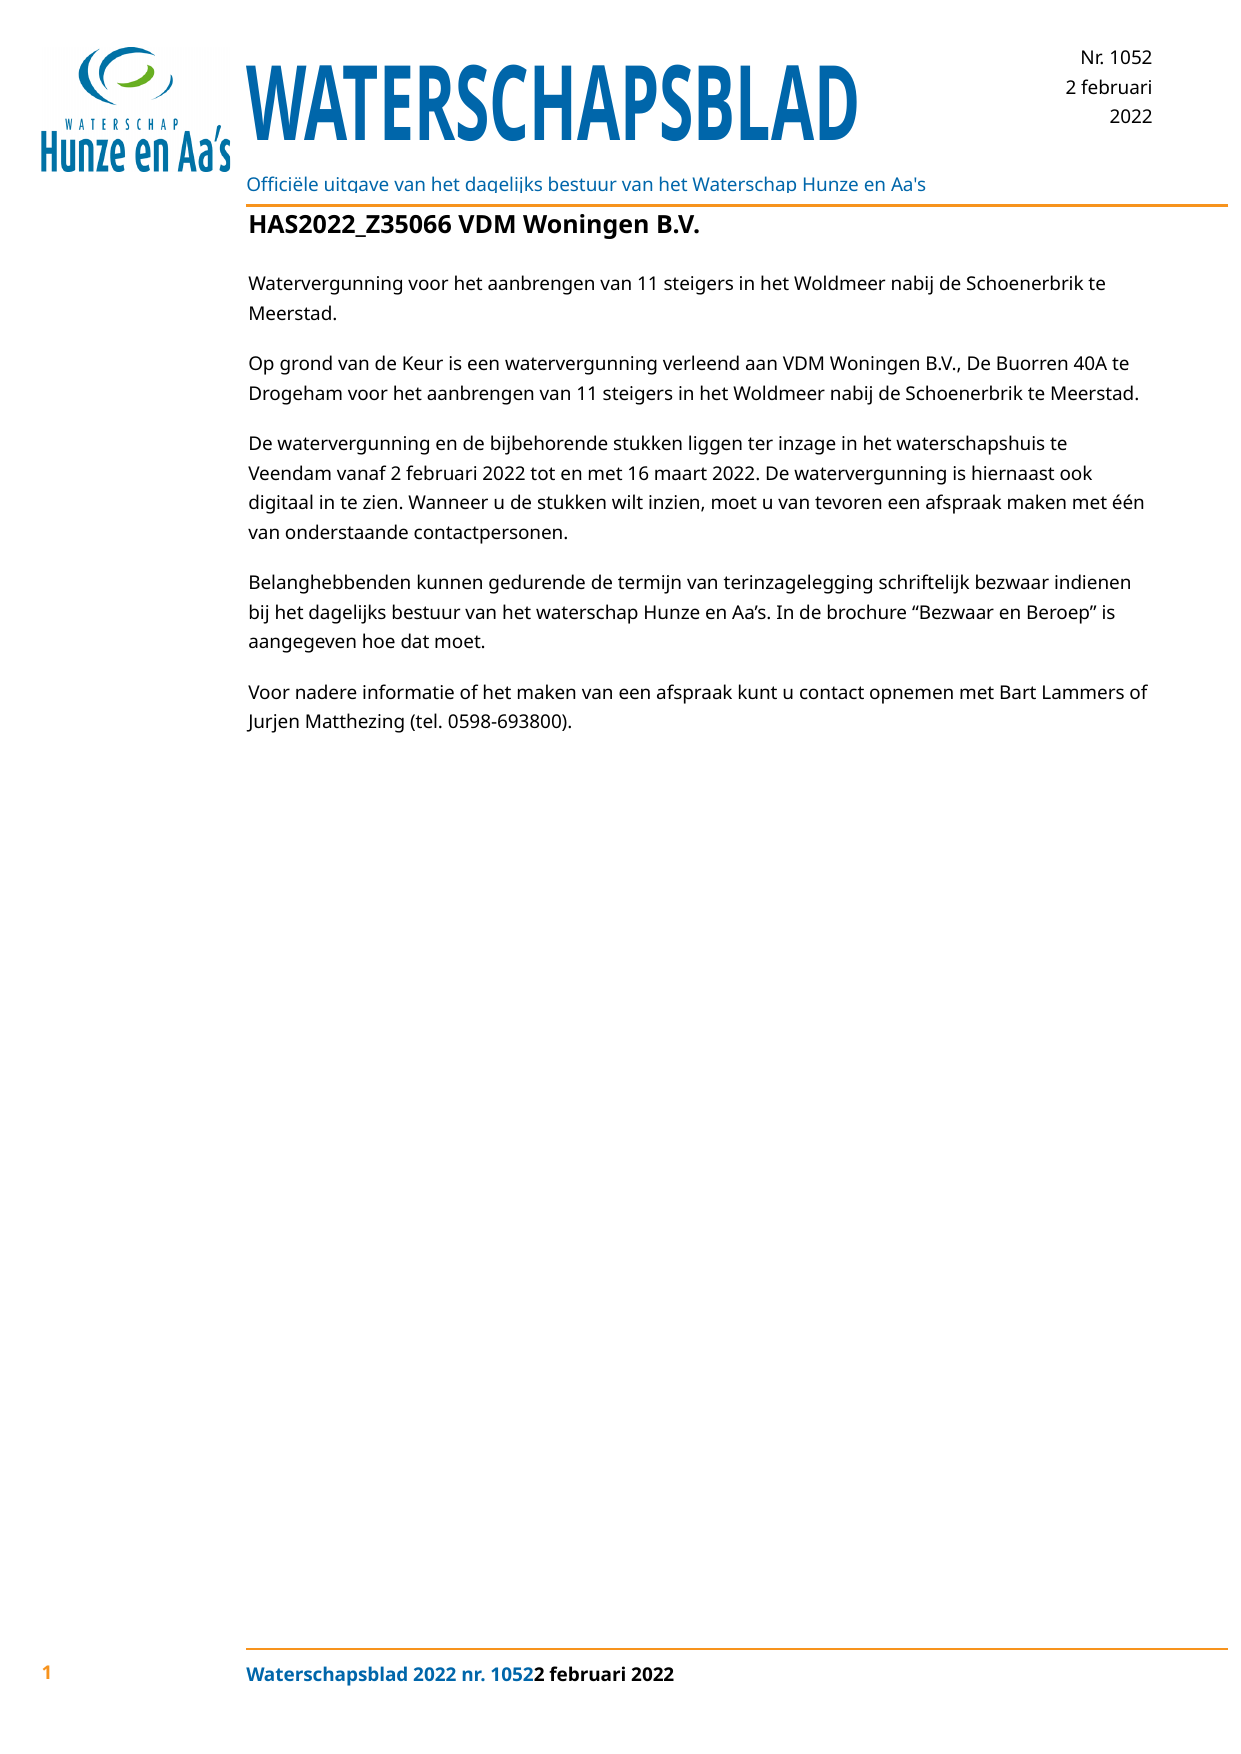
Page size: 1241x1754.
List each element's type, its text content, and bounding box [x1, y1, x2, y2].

text Op grond van de Keur is een watervergunning verleend aan VDM Woningen B.V., De Buorren 40A te Drogeham voor het aanbrengen van 11 steigers in het Woldmeer nabij de Schoenerbrik te Meerstad. [248, 350, 1152, 406]
picture [47, 154, 51, 172]
picture [41, 47, 231, 172]
text Watervergunning voor het aanbrengen van 11 steigers in het Woldmeer nabij de Schoenerbrik te Meerstad. [248, 270, 1152, 326]
text HAS2022_Z35066 VDM Woningen B.V. [248, 207, 1152, 241]
text De watervergunning en de bijbehorende stukken liggen ter inzage in het waterschapshuis te Veendam vanaf 2 februari 2022 tot en met 16 maart 2022. De watervergunning is hiernaast ook digitaal in te zien. Wanneer u de stukken wilt inzien, moet u van tevoren een afspraak maken met één van onderstaande contactpersonen. [248, 430, 1152, 545]
text Belanghebbenden kunnen gedurende de termijn van terinzagelegging schriftelijk bezwaar indienen bij het dagelijks bestuur van het waterschap Hunze en Aa’s. In de brochure “Bezwaar en Beroep” is aangegeven hoe dat moet. [248, 569, 1152, 654]
picture [226, 145, 231, 156]
text Voor nadere informatie of het maken van een afspraak kunt u contact opnemen met Bart Lammers of Jurjen Matthezing (tel. 0598-693800). [248, 679, 1152, 734]
picture [183, 163, 191, 172]
